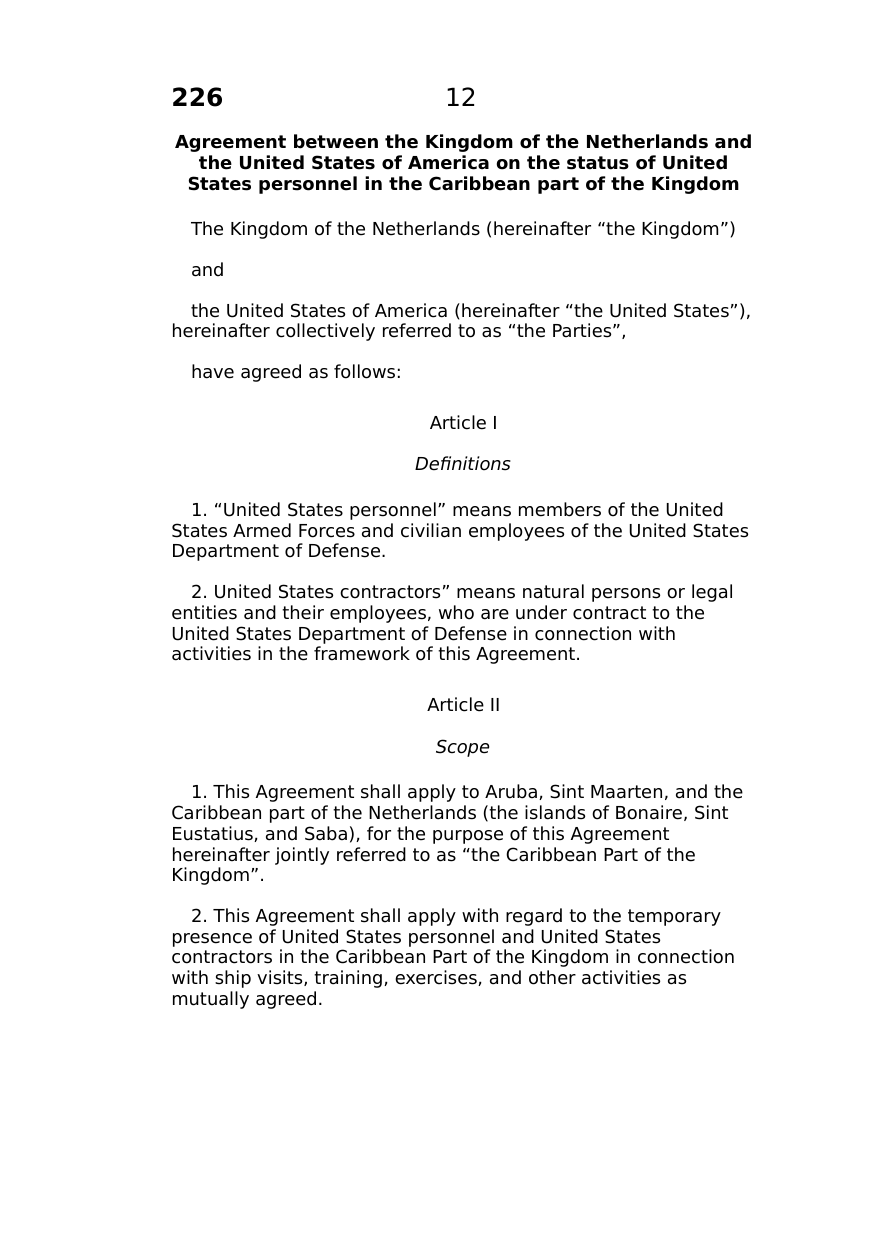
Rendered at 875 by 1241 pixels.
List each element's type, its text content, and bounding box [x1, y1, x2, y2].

subtitle Agreement between the Kingdom of the Netherlands and the United States of America on the status of United States personnel in the Caribbean part of the Kingdom [171, 132, 756, 194]
text 2. United States contractors” means natural persons or legal entities and their employees, who are under contract to the United States Department of Defense in connection with activities in the framework of this Agreement. [171, 582, 756, 665]
subtitle Article I Definitions [171, 413, 756, 475]
text and [171, 260, 756, 281]
text The Kingdom of the Netherlands (hereinafter “the Kingdom”) [171, 219, 756, 240]
text have agreed as follows: [171, 362, 756, 383]
text the United States of America (hereinafter “the United States”), hereinafter collectively referred to as “the Parties”, [171, 301, 756, 342]
text 1. “United States personnel” means members of the United States Armed Forces and civilian employees of the United States Department of Defense. [171, 500, 756, 562]
subtitle Article II Scope [171, 695, 756, 757]
text 1. This Agreement shall apply to Aruba, Sint Maarten, and the Caribbean part of the Netherlands (the islands of Bonaire, Sint Eustatius, and Saba), for the purpose of this Agreement hereinafter jointly referred to as “the Caribbean Part of the Kingdom”. [171, 782, 756, 886]
text 2. This Agreement shall apply with regard to the temporary presence of United States personnel and United States contractors in the Caribbean Part of the Kingdom in connection with ship visits, training, exercises, and other activities as mutually agreed. [171, 906, 756, 1009]
